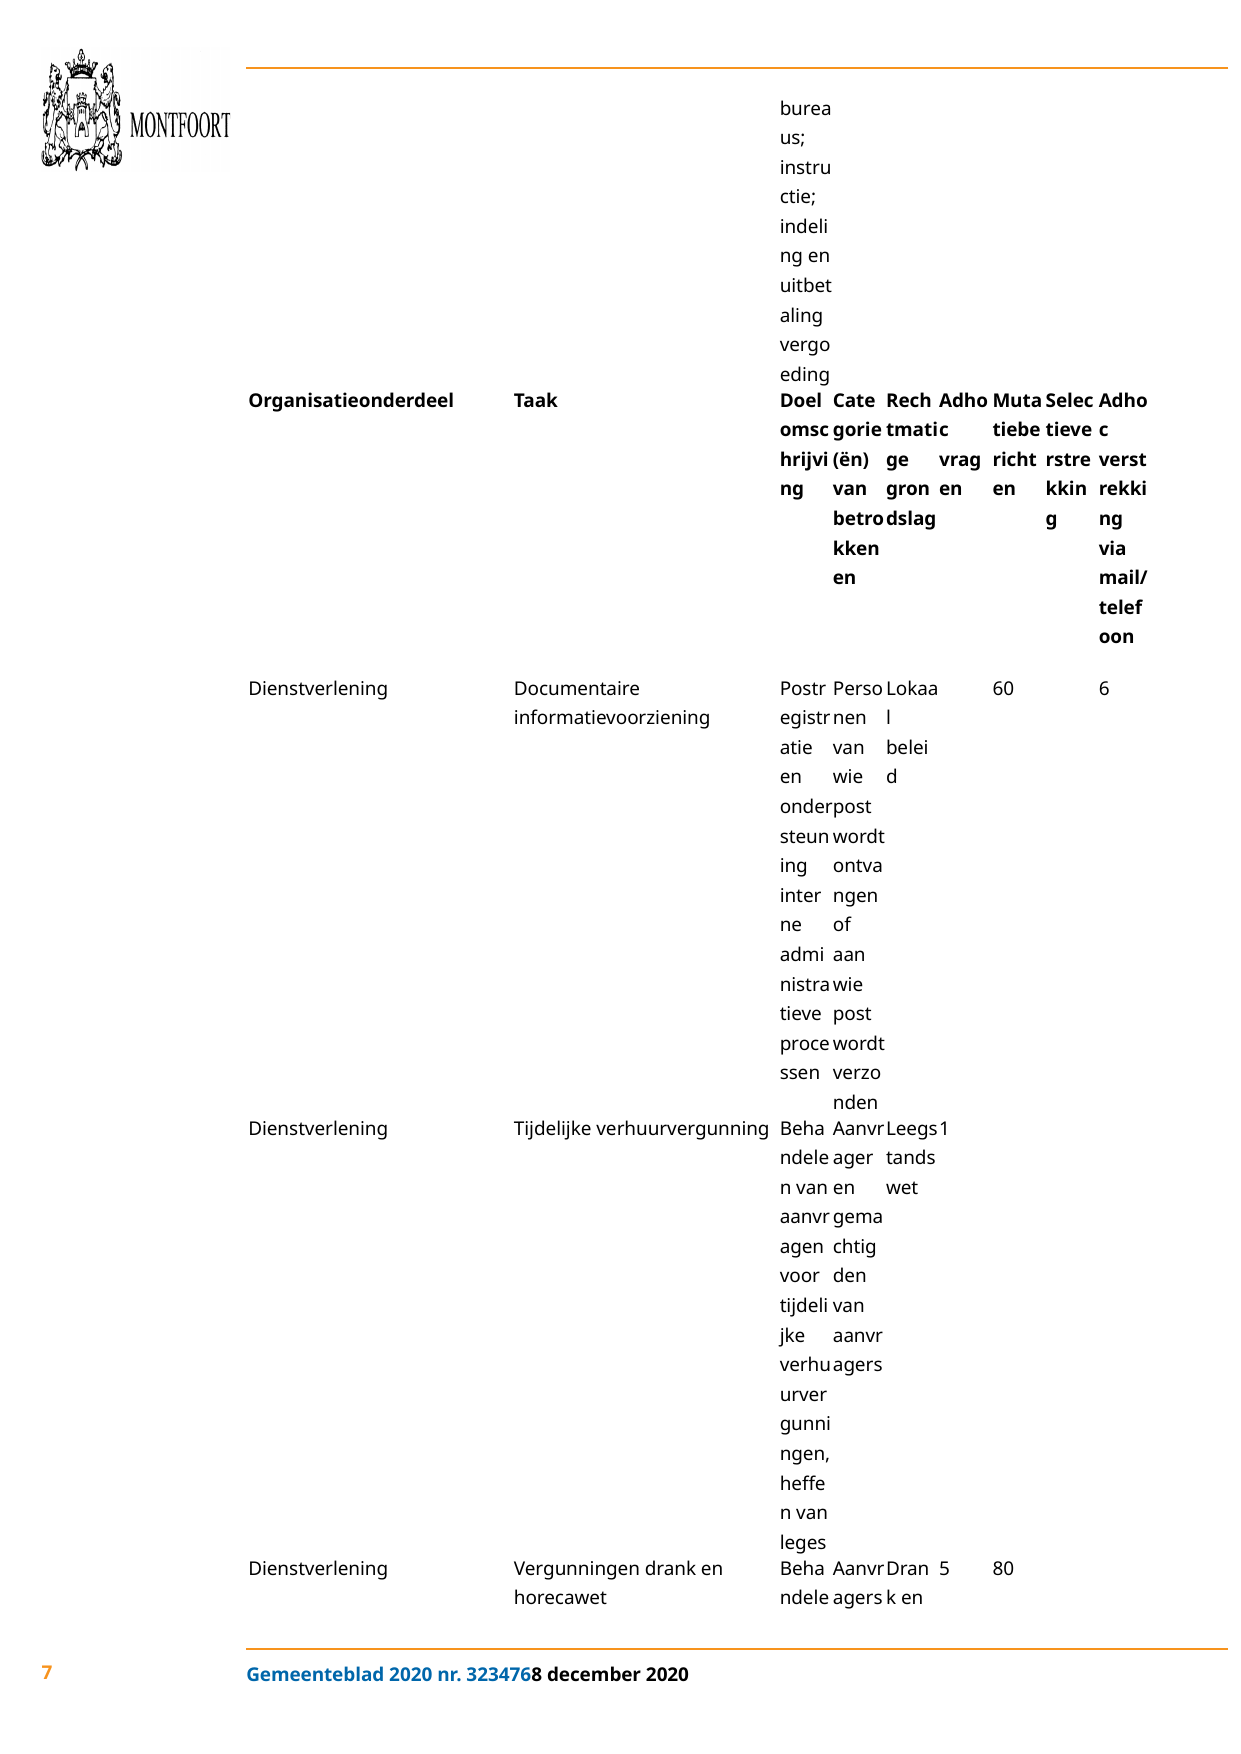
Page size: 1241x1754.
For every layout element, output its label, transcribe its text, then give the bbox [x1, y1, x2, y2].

table_cell [514, 95, 779, 387]
table_cell Personen van wie post wordt ontvangen of aan wie post wordt verzonden [833, 675, 886, 1115]
table_cell [1099, 1115, 1152, 1555]
table_cell Tijdelijke verhuurvergunning [514, 1115, 779, 1555]
table_cell [939, 95, 992, 387]
table_cell 5 [939, 1555, 992, 1610]
table_cell [780, 649, 833, 675]
table_cell [833, 649, 886, 675]
table_cell Postregistratie en ondersteuning interne administratieve processen [780, 675, 833, 1115]
table_cell 80 [992, 1555, 1045, 1610]
table_cell [886, 649, 939, 675]
table_cell [1045, 1115, 1098, 1555]
table_cell Lokaal beleid [886, 675, 939, 1115]
table_cell [1045, 675, 1098, 1115]
table_cell [992, 1115, 1045, 1555]
table_cell 6 [1099, 675, 1152, 1115]
table_cell [1099, 1555, 1152, 1610]
table_cell Dienstverlening [248, 1115, 514, 1555]
table_cell Aanvragers [833, 1555, 886, 1610]
table_cell [992, 649, 1045, 675]
table_cell Vergunningen drank en horecawet [514, 1555, 779, 1610]
table_cell [1099, 95, 1152, 387]
table_cell Taak [514, 387, 779, 649]
table_cell Categorie(ën) van betrokkenen [833, 387, 886, 649]
table_cell Adhoc verstrekking via mail/telefoon [1099, 387, 1152, 649]
table_cell Mutatieberichten [992, 387, 1045, 649]
table_cell [833, 95, 886, 387]
table_cell Dienstverlening [248, 675, 514, 1115]
table_cell [514, 649, 779, 675]
table_cell Drank en [886, 1555, 939, 1610]
table_cell Rechtmatige grondslag [886, 387, 939, 649]
table_cell [248, 649, 514, 675]
table_cell Organisatieonderdeel [248, 387, 514, 649]
table_cell [248, 95, 514, 387]
table_cell Documentaire informatievoorziening [514, 675, 779, 1115]
table_cell [1099, 649, 1152, 675]
table_cell 1 [939, 1115, 992, 1555]
table_cell Adhoc vragen [939, 387, 992, 649]
table_cell [886, 95, 939, 387]
table_cell Selectieverstrekking [1045, 387, 1098, 649]
table_cell Doelomschrijving [780, 387, 833, 649]
table_cell 60 [992, 675, 1045, 1115]
table_cell bureaus; instructie; indeling en uitbetaling vergoeding [780, 95, 833, 387]
picture [41, 47, 231, 172]
table_cell [1045, 1555, 1098, 1610]
table_cell Behandele [780, 1555, 833, 1610]
table_cell [939, 649, 992, 675]
table_cell Leegstandswet [886, 1115, 939, 1555]
table_cell [939, 675, 992, 1115]
table_cell Behandelen van aanvragen voor tijdelijke verhuurvergunningen, heffen van leges [780, 1115, 833, 1555]
table_cell [1045, 649, 1098, 675]
table_cell Aanvrager en gemachtigden van aanvragers [833, 1115, 886, 1555]
table_cell [1045, 95, 1098, 387]
table_cell [992, 95, 1045, 387]
table_cell Dienstverlening [248, 1555, 514, 1610]
